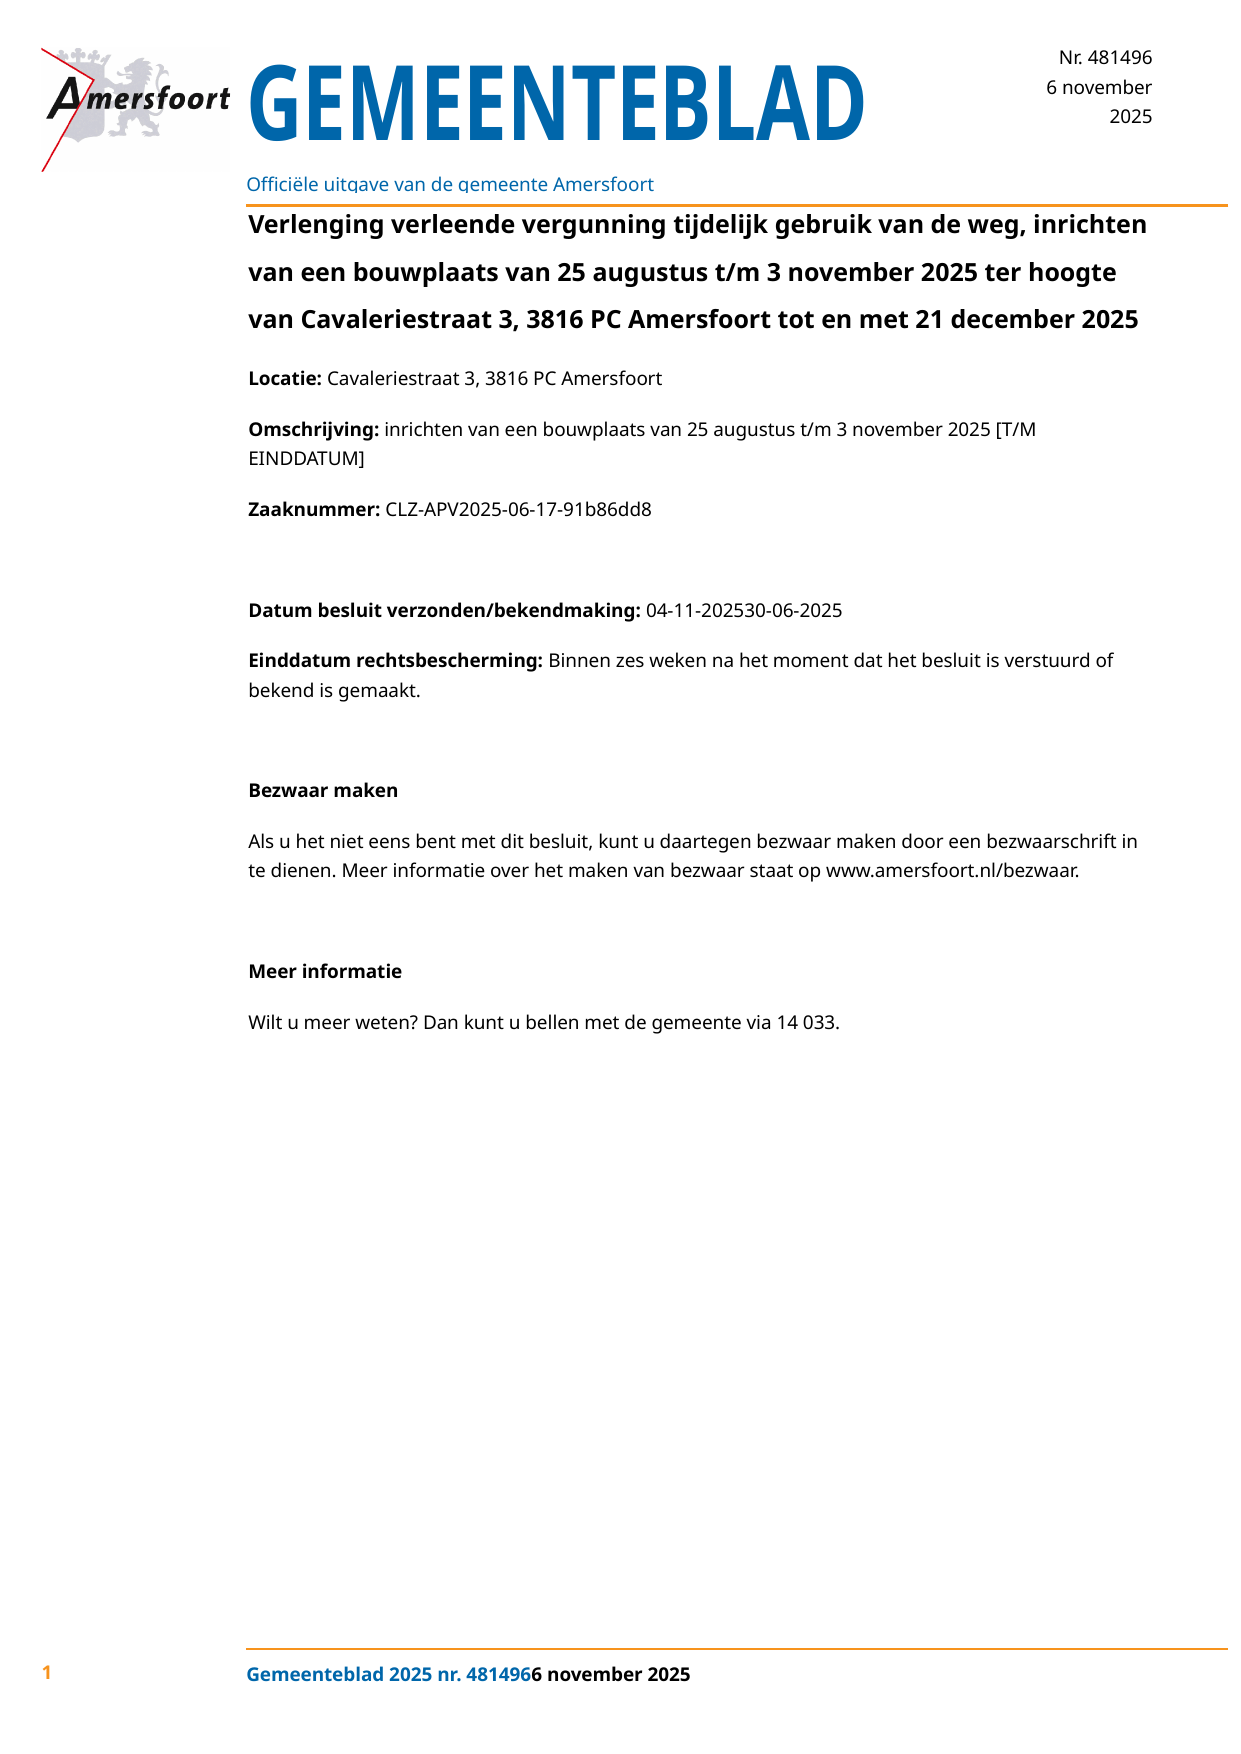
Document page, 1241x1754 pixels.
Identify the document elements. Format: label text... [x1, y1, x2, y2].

text Meer informatie [248, 958, 1152, 984]
text Zaaknummer: CLZ-APV2025-06-17-91b86dd8 [248, 496, 1152, 522]
text Verlenging verleende vergunning tijdelijk gebruik van de weg, inrichten van een bouwplaats van 25 augustus t/m 3 november 2025 ter hoogte van Cavaleriestraat 3, 3816 PC Amersfoort tot en met 21 december 2025 [248, 207, 1152, 336]
text Wilt u meer weten? Dan kunt u bellen met de gemeente via 14 033. [248, 1009, 1152, 1034]
text Einddatum rechtsbescherming: Binnen zes weken na het moment dat het besluit is verstuurd of bekend is gemaakt. [248, 647, 1152, 702]
text Datum besluit verzonden/bekendmaking: 04-11-202530-06-2025 [248, 597, 1152, 622]
text Bezwaar maken [248, 778, 1152, 803]
picture [41, 47, 231, 172]
text Omschrijving: inrichten van een bouwplaats van 25 augustus t/m 3 november 2025 [T/M EINDDATUM] [248, 416, 1152, 471]
text Als u het niet eens bent met dit besluit, kunt u daartegen bezwaar maken door een bezwaarschrift in te dienen. Meer informatie over het maken van bezwaar staat op www.amersfoort.nl/bezwaar. [248, 828, 1152, 883]
text Locatie: Cavaleriestraat 3, 3816 PC Amersfoort [248, 366, 1152, 391]
